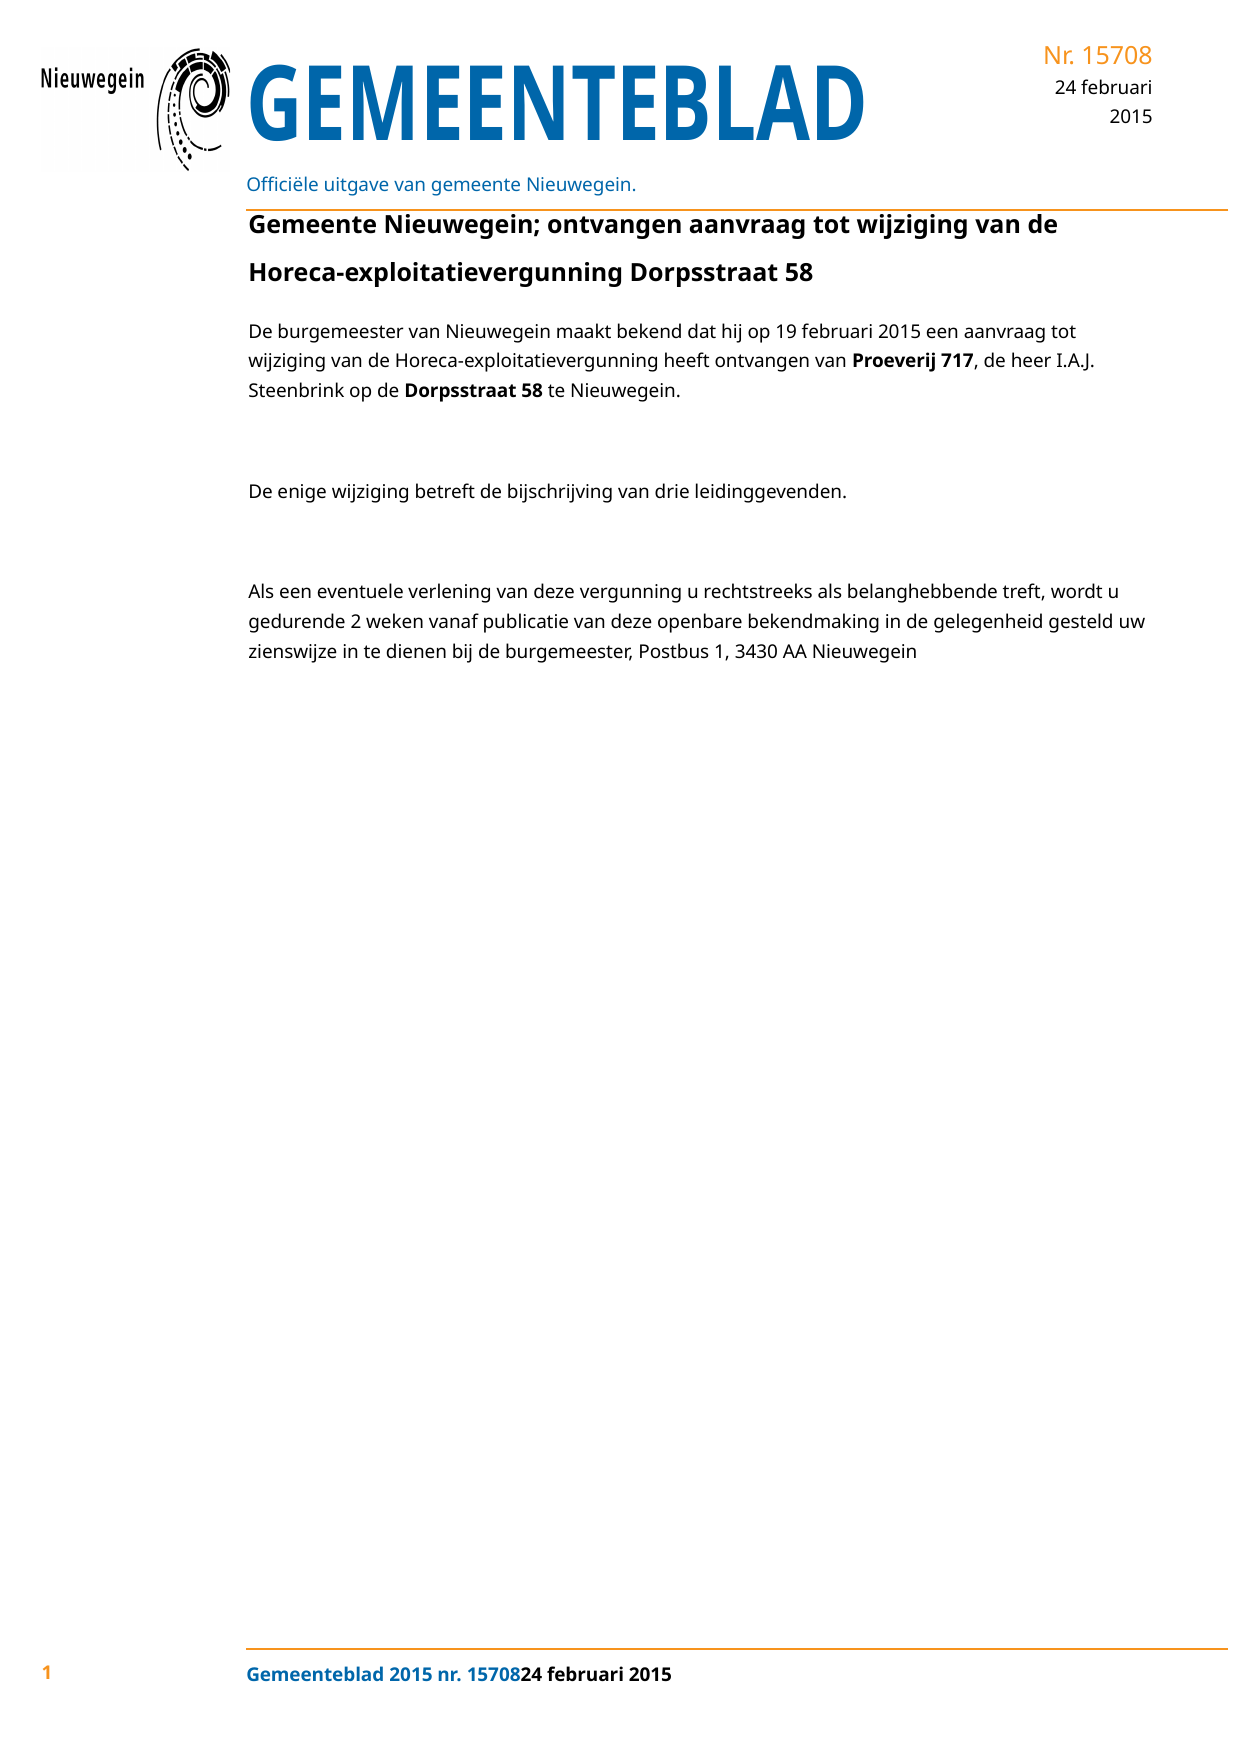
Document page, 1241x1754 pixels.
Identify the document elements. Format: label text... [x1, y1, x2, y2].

text Als een eventuele verlening van deze vergunning u rechtstreeks als belanghebbende treft, wordt u gedurende 2 weken vanaf publicatie van deze openbare bekendmaking in de gelegenheid gesteld uw zienswijze in te dienen bij de burgemeester, Postbus 1, 3430 AA Nieuwegein [248, 579, 1152, 664]
text Gemeente Nieuwegein; ontvangen aanvraag tot wijziging van de Horeca-exploitatievergunning Dorpsstraat 58 [248, 211, 1152, 288]
picture [41, 47, 231, 172]
text De enige wijziging betreft de bijschrijving van drie leidinggevenden. [248, 478, 1152, 504]
text De burgemeester van Nieuwegein maakt bekend dat hij op 19 februari 2015 een aanvraag tot wijziging van de Horeca-exploitatievergunning heeft ontvangen van Proeverij 717, de heer I.A.J. Steenbrink op de Dorpsstraat 58 te Nieuwegein. [248, 318, 1152, 403]
